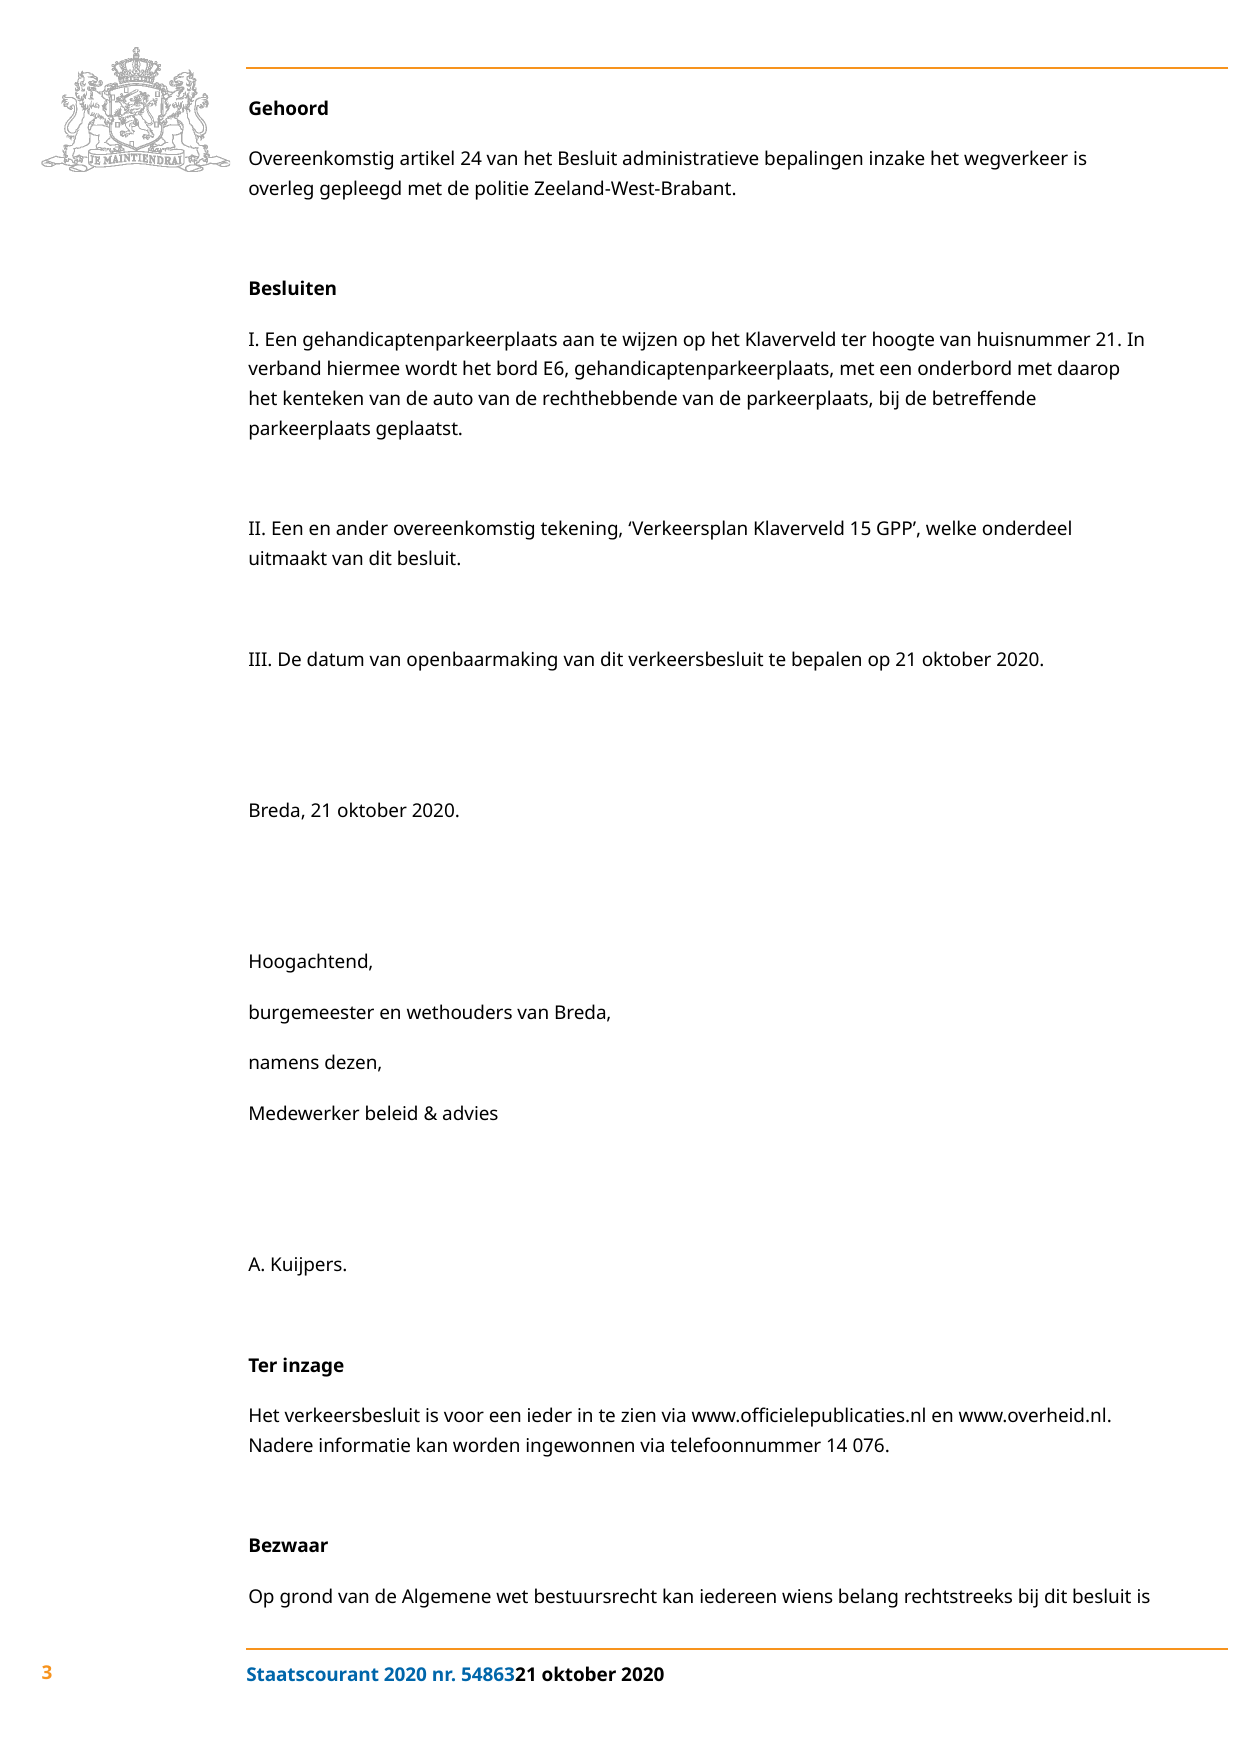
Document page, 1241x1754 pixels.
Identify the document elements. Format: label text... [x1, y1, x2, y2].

text I. Een gehandicaptenparkeerplaats aan te wijzen op het Klaverveld ter hoogte van huisnummer 21. In verband hiermee wordt het bord E6, gehandicaptenparkeerplaats, met een onderbord met daarop het kenteken van de auto van de rechthebbende van de parkeerplaats, bij de betreffende parkeerplaats geplaatst. [248, 326, 1152, 441]
text Hoogachtend, [248, 948, 1152, 974]
text Medewerker beleid & advies [248, 1100, 1152, 1126]
text Het verkeersbesluit is voor een ieder in te zien via www.officielepublicaties.nl en www.overheid.nl. Nadere informatie kan worden ingewonnen via telefoonnummer 14 076. [248, 1402, 1152, 1458]
text Bezwaar [248, 1533, 1152, 1558]
text Ter inzage [248, 1352, 1152, 1378]
text Breda, 21 oktober 2020. [248, 797, 1152, 823]
text burgemeester en wethouders van Breda, [248, 999, 1152, 1025]
text Gehoord [248, 95, 1152, 121]
text A. Kuijpers. [248, 1251, 1152, 1277]
text namens dezen, [248, 1049, 1152, 1075]
text II. Een en ander overeenkomstig tekening, ‘Verkeersplan Klaverveld 15 GPP’, welke onderdeel uitmaakt van dit besluit. [248, 516, 1152, 571]
text III. De datum van openbaarmaking van dit verkeersbesluit te bepalen op 21 oktober 2020. [248, 646, 1152, 672]
picture [41, 47, 231, 172]
text Op grond van de Algemene wet bestuursrecht kan iedereen wiens belang rechtstreeks bij dit besluit is [248, 1583, 1152, 1609]
text Overeenkomstig artikel 24 van het Besluit administratieve bepalingen inzake het wegverkeer is overleg gepleegd met de politie Zeeland-West-Brabant. [248, 145, 1152, 201]
text Besluiten [248, 276, 1152, 301]
